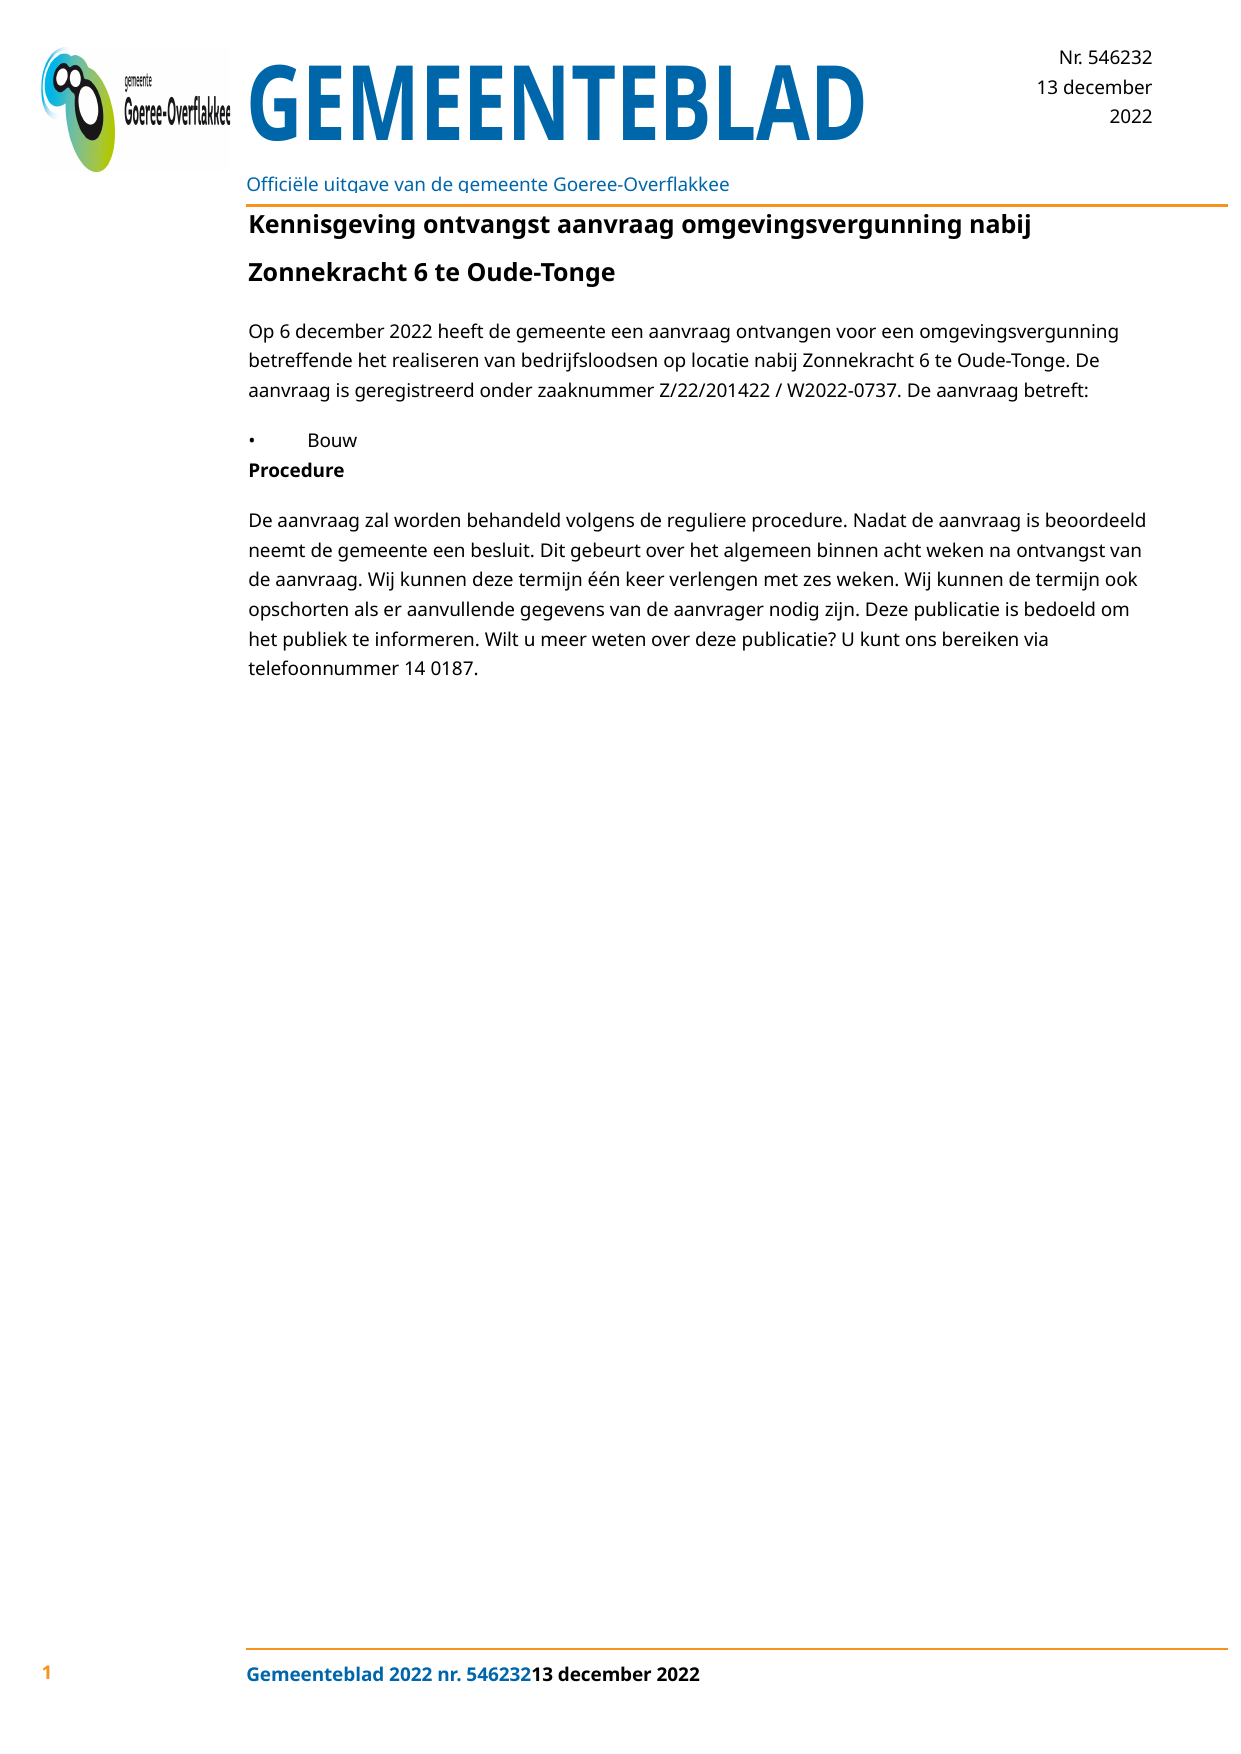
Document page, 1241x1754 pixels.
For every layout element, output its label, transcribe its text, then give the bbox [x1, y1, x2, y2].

picture [41, 47, 231, 172]
text De aanvraag zal worden behandeld volgens de reguliere procedure. Nadat de aanvraag is beoordeeld neemt de gemeente een besluit. Dit gebeurt over het algemeen binnen acht weken na ontvangst van de aanvraag. Wij kunnen deze termijn één keer verlengen met zes weken. Wij kunnen de termijn ook opschorten als er aanvullende gegevens van de aanvrager nodig zijn. Deze publicatie is bedoeld om het publiek te informeren. Wilt u meer weten over deze publicatie? U kunt ons bereiken via telefoonnummer 14 0187. [248, 507, 1152, 681]
text Procedure [248, 457, 1152, 483]
text Kennisgeving ontvangst aanvraag omgevingsvergunning nabij Zonnekracht 6 te Oude-Tonge [248, 207, 1152, 288]
text Op 6 december 2022 heeft de gemeente een aanvraag ontvangen voor een omgevingsvergunning betreffende het realiseren van bedrijfsloodsen op locatie nabij Zonnekracht 6 te Oude-Tonge. De aanvraag is geregistreerd onder zaaknummer Z/22/201422 / W2022-0737. De aanvraag betreft: [248, 318, 1152, 403]
list Bouw [248, 427, 1152, 453]
